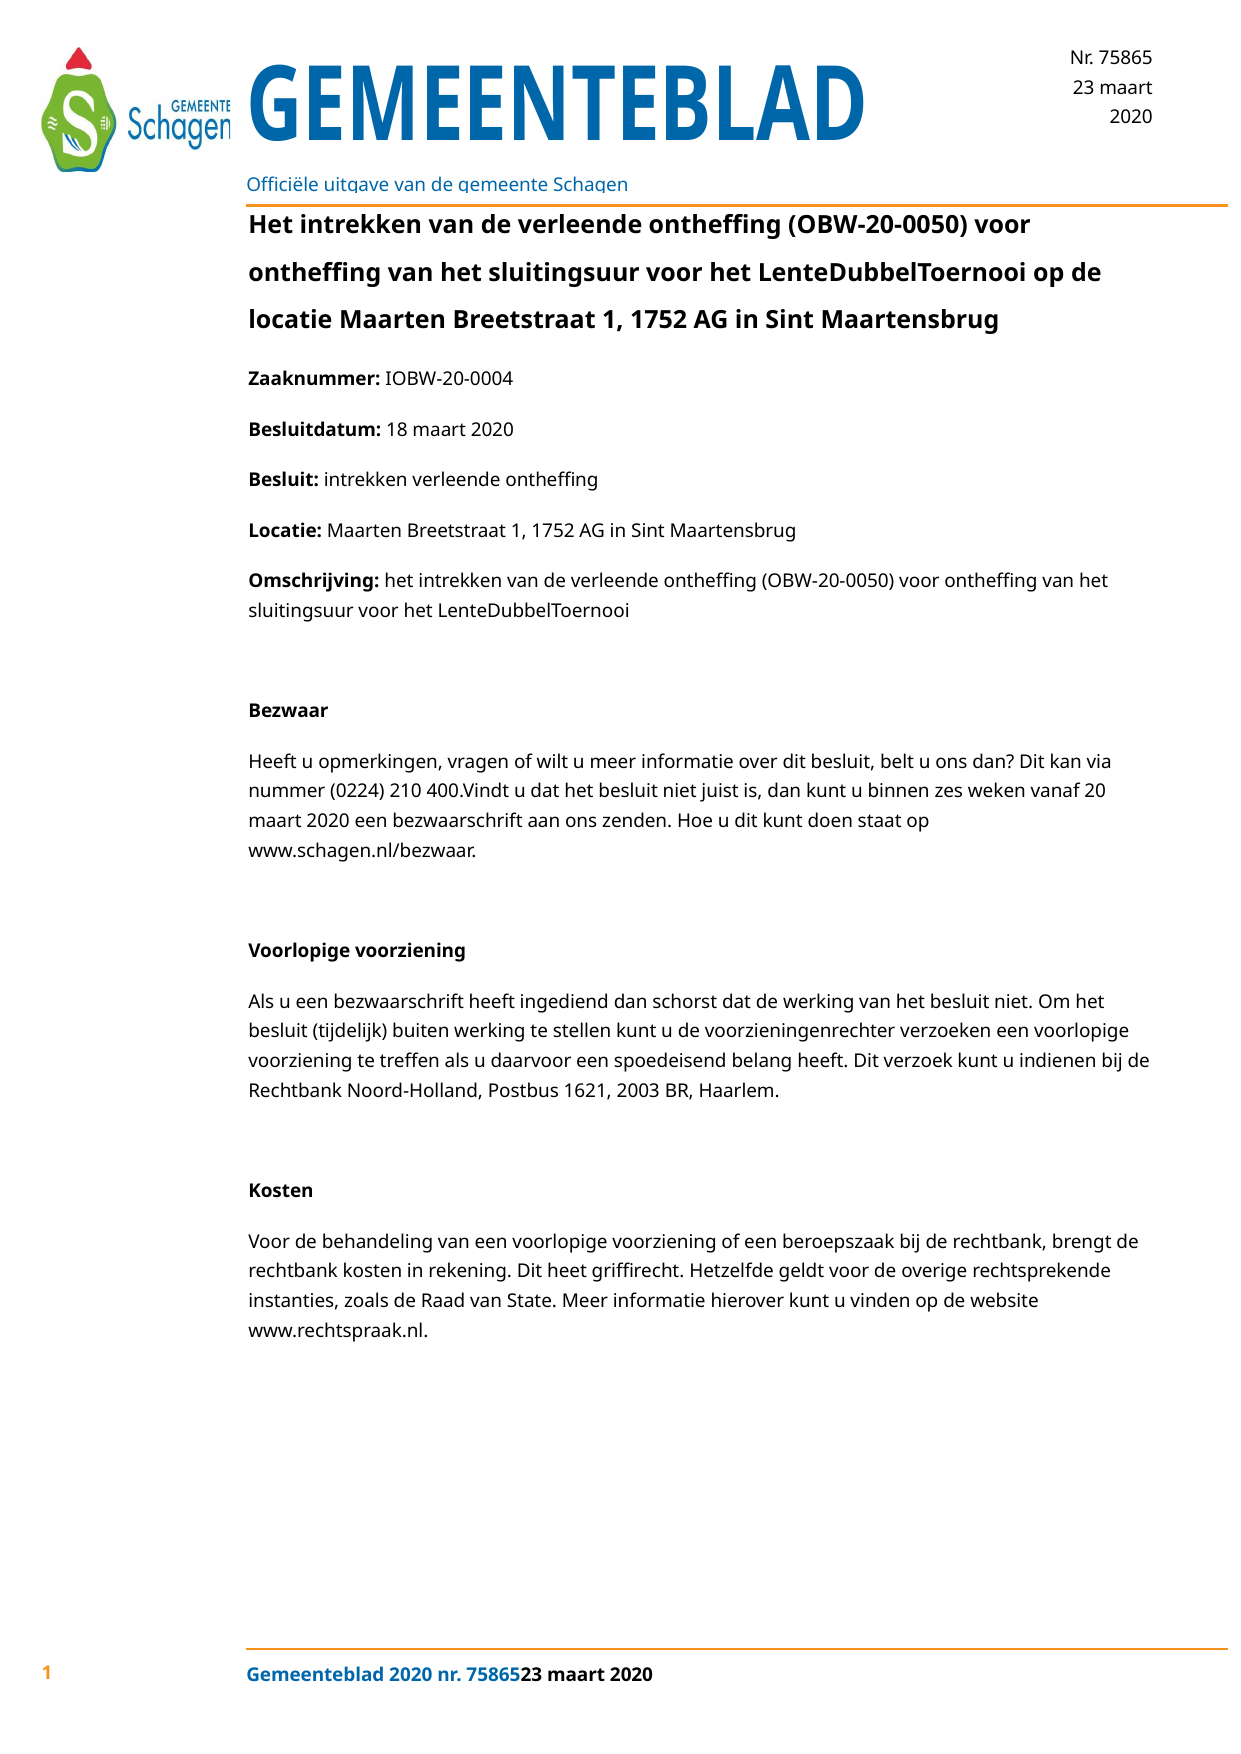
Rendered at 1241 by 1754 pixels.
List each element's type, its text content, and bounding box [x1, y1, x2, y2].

text Voor de behandeling van een voorlopige voorziening of een beroepszaak bij de rechtbank, brengt de rechtbank kosten in rekening. Dit heet griffirecht. Hetzelfde geldt voor de overige rechtsprekende instanties, zoals de Raad van State. Meer informatie hierover kunt u vinden op de website www.rechtspraak.nl. [248, 1228, 1152, 1342]
text Besluit: intrekken verleende ontheffing [248, 466, 1152, 492]
text Besluitdatum: 18 maart 2020 [248, 416, 1152, 442]
text Omschrijving: het intrekken van de verleende ontheffing (OBW-20-0050) voor ontheffing van het sluitingsuur voor het LenteDubbelToernooi [248, 567, 1152, 622]
picture [41, 47, 231, 172]
text Als u een bezwaarschrift heeft ingediend dan schorst dat de werking van het besluit niet. Om het besluit (tijdelijk) buiten werking te stellen kunt u de voorzieningenrechter verzoeken een voorlopige voorziening te treffen als u daarvoor een spoedeisend belang heeft. Dit verzoek kunt u indienen bij de Rechtbank Noord-Holland, Postbus 1621, 2003 BR, Haarlem. [248, 988, 1152, 1102]
text Voorlopige voorziening [248, 938, 1152, 963]
text Heeft u opmerkingen, vragen of wilt u meer informatie over dit besluit, belt u ons dan? Dit kan via nummer (0224) 210 400.Vindt u dat het besluit niet juist is, dan kunt u binnen zes weken vanaf 20 maart 2020 een bezwaarschrift aan ons zenden. Hoe u dit kunt doen staat op www.schagen.nl/bezwaar. [248, 748, 1152, 862]
text Bezwaar [248, 698, 1152, 723]
text Zaaknummer: IOBW-20-0004 [248, 366, 1152, 391]
text Kosten [248, 1178, 1152, 1203]
text Locatie: Maarten Breetstraat 1, 1752 AG in Sint Maartensbrug [248, 517, 1152, 542]
text Het intrekken van de verleende ontheffing (OBW-20-0050) voor ontheffing van het sluitingsuur voor het LenteDubbelToernooi op de locatie Maarten Breetstraat 1, 1752 AG in Sint Maartensbrug [248, 207, 1152, 336]
